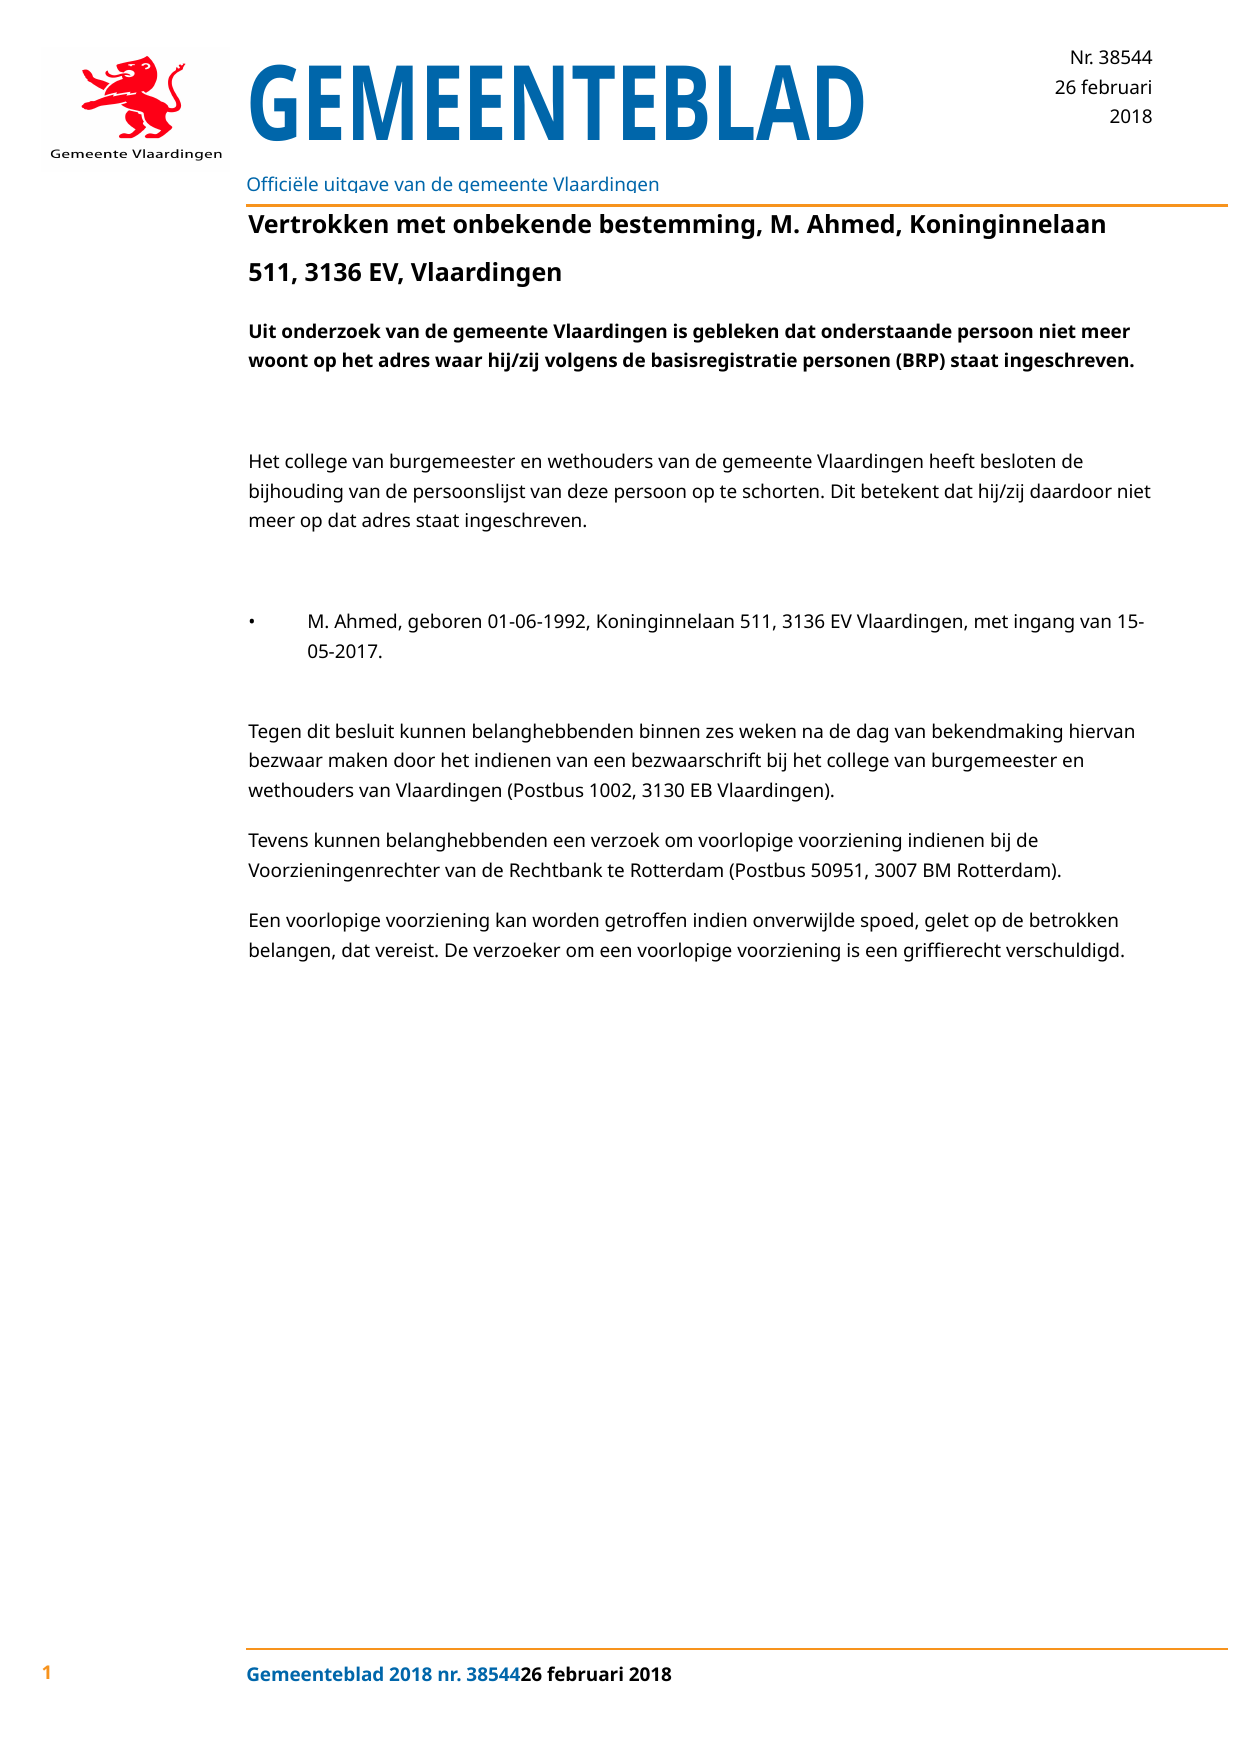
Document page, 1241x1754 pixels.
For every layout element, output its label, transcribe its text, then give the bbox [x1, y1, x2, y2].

text Uit onderzoek van de gemeente Vlaardingen is gebleken dat onderstaande persoon niet meer woont op het adres waar hij/zij volgens de basisregistratie personen (BRP) staat ingeschreven. [248, 318, 1152, 373]
text Vertrokken met onbekende bestemming, M. Ahmed, Koninginnelaan 511, 3136 EV, Vlaardingen [248, 207, 1152, 288]
list M. Ahmed, geboren 01-06-1992, Koninginnelaan 511, 3136 EV Vlaardingen, met ingang van 15-05-2017. [248, 608, 1152, 664]
text Tevens kunnen belanghebbenden een verzoek om voorlopige voorziening indienen bij de Voorzieningenrechter van de Rechtbank te Rotterdam (Postbus 50951, 3007 BM Rotterdam). [248, 827, 1152, 883]
picture [41, 47, 231, 172]
text Tegen dit besluit kunnen belanghebbenden binnen zes weken na de dag van bekendmaking hiervan bezwaar maken door het indienen van een bezwaarschrift bij het college van burgemeester en wethouders van Vlaardingen (Postbus 1002, 3130 EB Vlaardingen). [248, 718, 1152, 803]
text Het college van burgemeester en wethouders van de gemeente Vlaardingen heeft besloten de bijhouding van de persoonslijst van deze persoon op te schorten. Dit betekent dat hij/zij daardoor niet meer op dat adres staat ingeschreven. [248, 448, 1152, 533]
text Een voorlopige voorziening kan worden getroffen indien onverwijlde spoed, gelet op de betrokken belangen, dat vereist. De verzoeker om een voorlopige voorziening is een griffierecht verschuldigd. [248, 907, 1152, 963]
